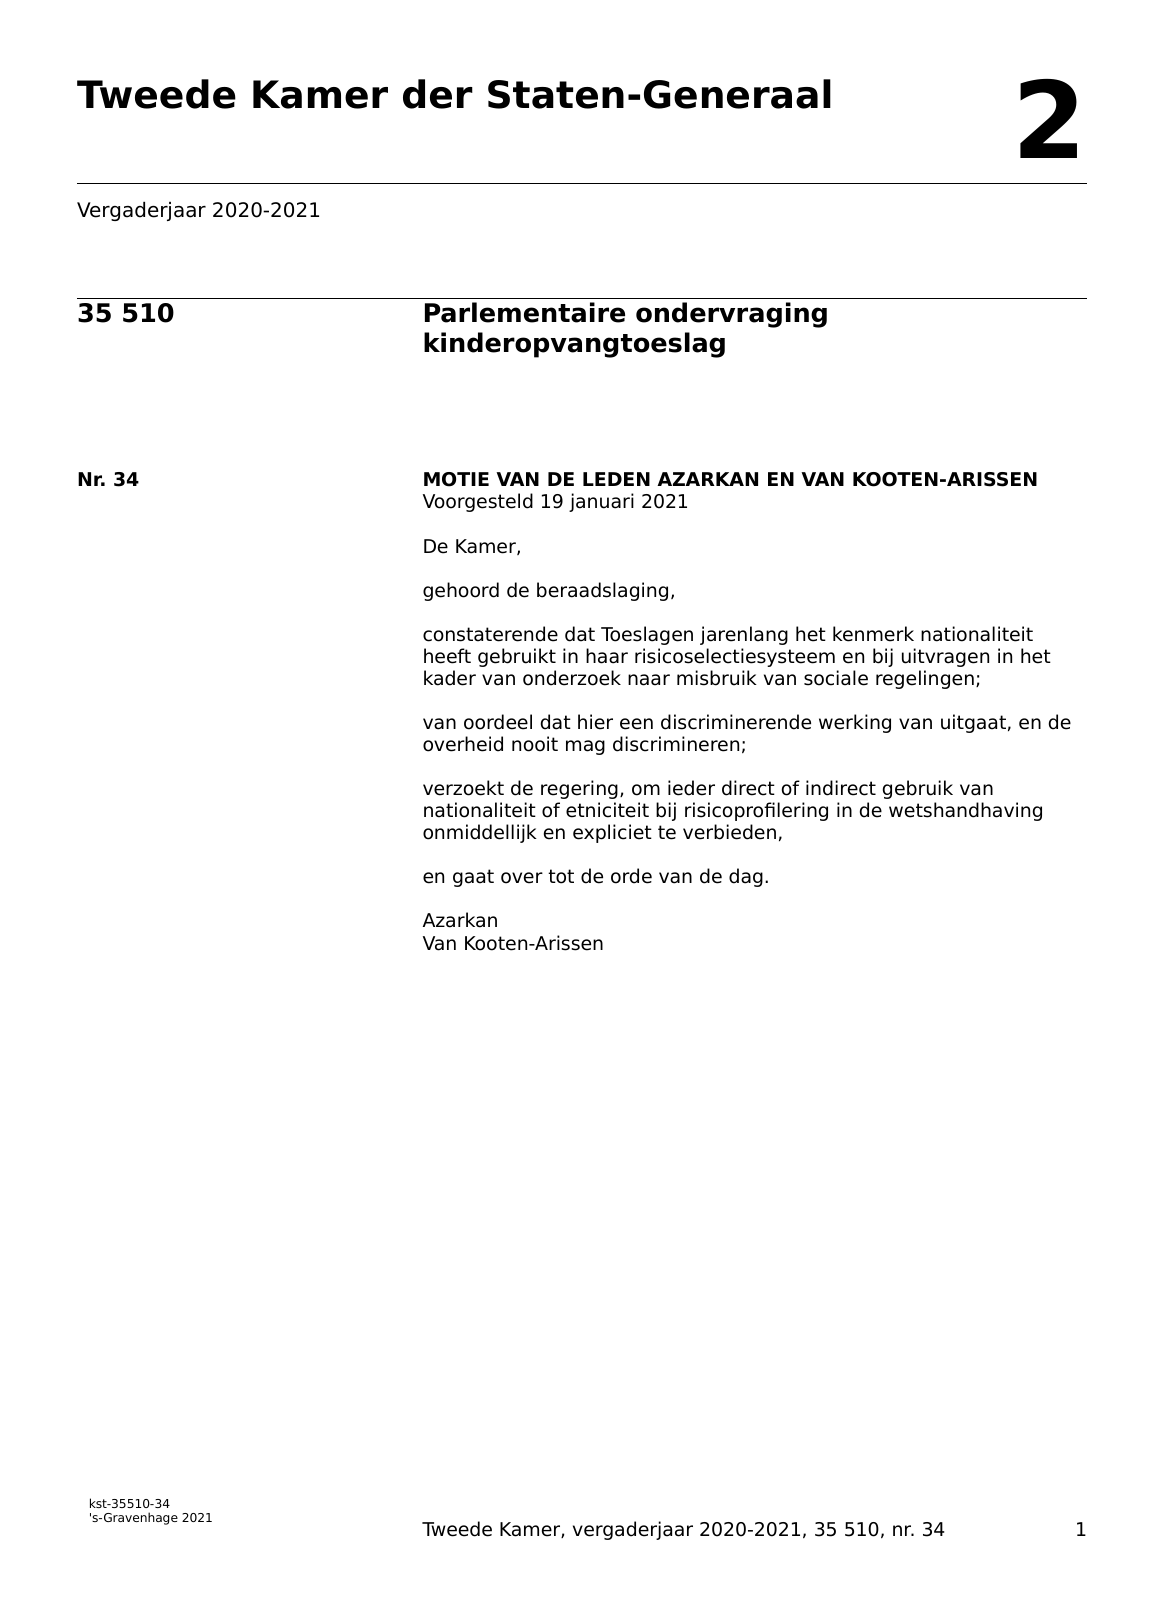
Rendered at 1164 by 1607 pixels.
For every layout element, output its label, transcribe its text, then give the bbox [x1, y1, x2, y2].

text verzoekt de regering, om ieder direct of indirect gebruik van nationaliteit of etniciteit bij risicoprofilering in de wetshandhaving onmiddellijk en expliciet te verbieden, [422, 778, 1087, 844]
text en gaat over tot de orde van de dag. [422, 866, 1087, 888]
text 's-Gravenhage 2021 [88, 1511, 323, 1525]
subtitle 35 510 Parlementaire ondervraging kinderopvangtoeslag [77, 299, 1087, 358]
table_cell Vergaderjaar 2020-2021 [77, 184, 1087, 298]
text constaterende dat Toeslagen jarenlang het kenmerk nationaliteit heeft gebruikt in haar risicoselectiesysteem en bij uitvragen in het kader van onderzoek naar misbruik van sociale regelingen; [422, 624, 1087, 690]
text van oordeel dat hier een discriminerende werking van uitgaat, en de overheid nooit mag discrimineren; [422, 712, 1087, 756]
text gehoord de beraadslaging, [422, 580, 1087, 602]
text Van Kooten-Arissen [422, 932, 1087, 954]
text De Kamer, [422, 536, 1087, 557]
table_header 2 [886, 59, 1087, 183]
subtitle Nr. 34 MOTIE VAN DE LEDEN AZARKAN EN VAN KOOTEN-ARISSEN [77, 469, 1087, 491]
text kst-35510-34 [88, 1497, 323, 1511]
text Voorgesteld 19 januari 2021 [422, 491, 1087, 513]
text Azarkan [422, 910, 1087, 932]
table_header Tweede Kamer der Staten-Generaal [77, 59, 886, 183]
